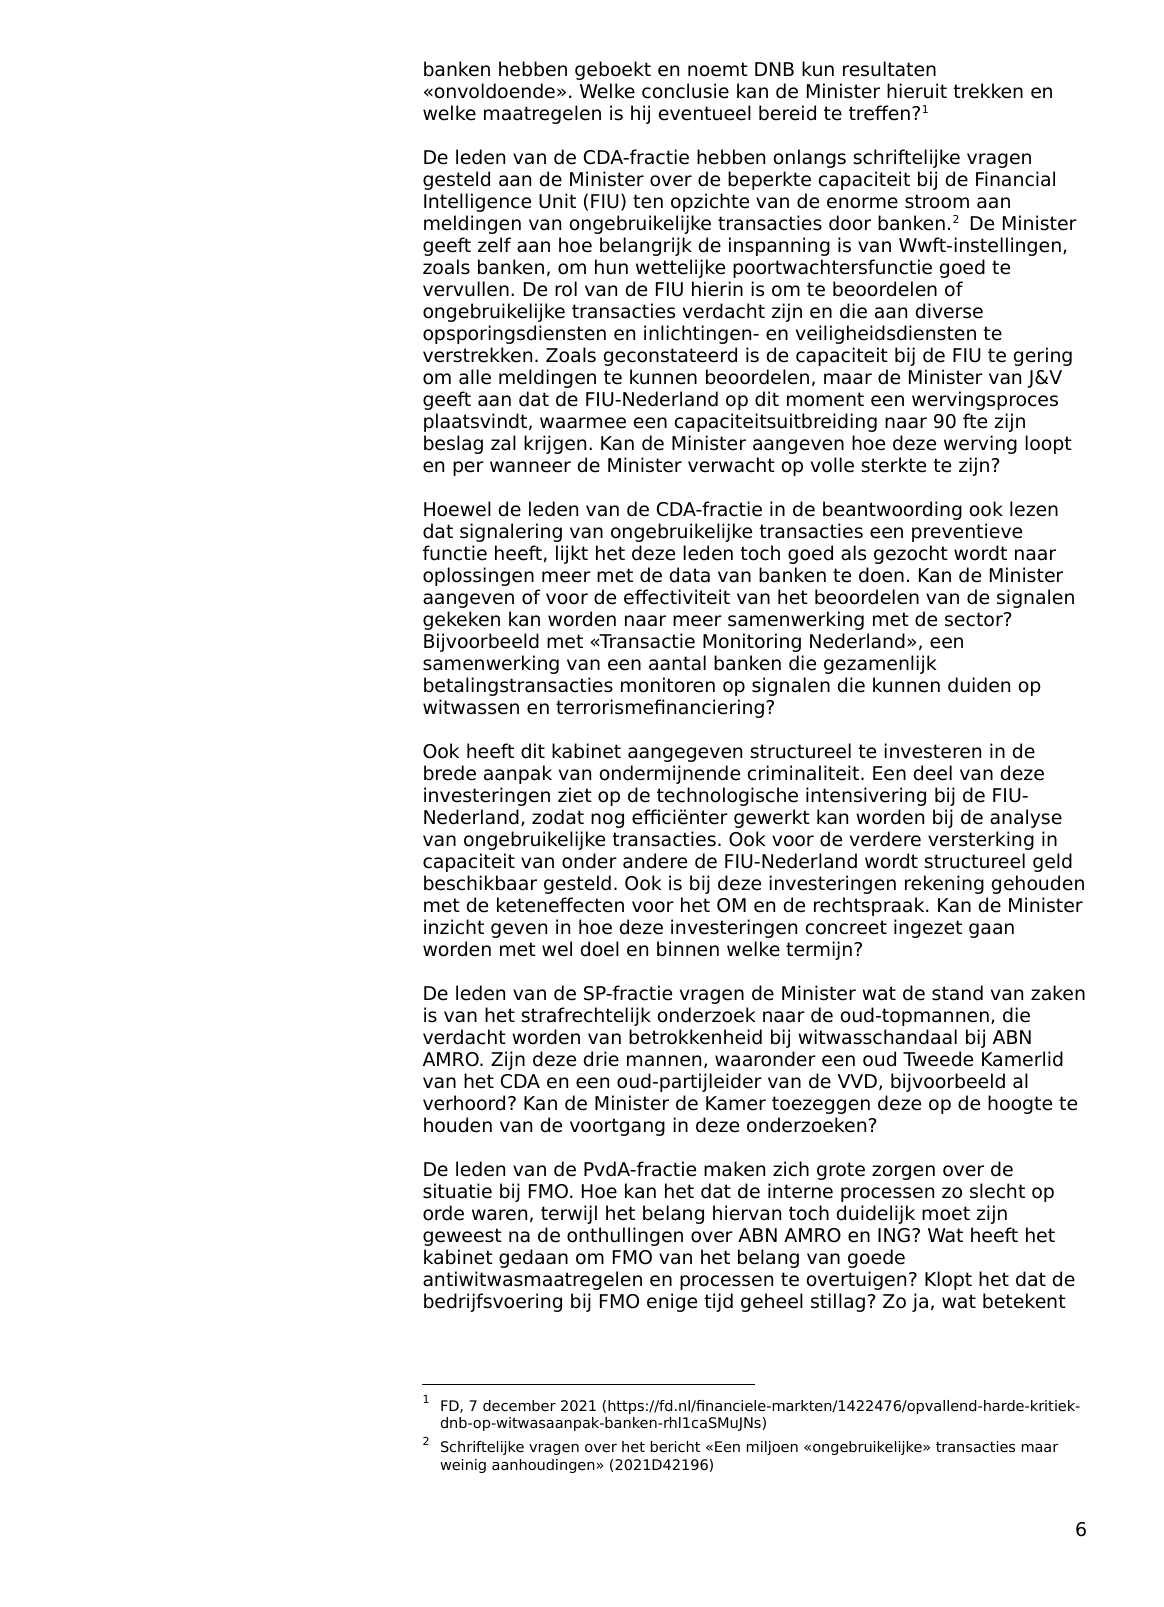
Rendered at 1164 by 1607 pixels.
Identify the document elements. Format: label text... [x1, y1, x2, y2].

text De leden van de PvdA-fractie maken zich grote zorgen over de situatie bij FMO. Hoe kan het dat de interne processen zo slecht op orde waren, terwijl het belang hiervan toch duidelijk moet zijn geweest na de onthullingen over ABN AMRO en ING? Wat heeft het kabinet gedaan om FMO van het belang van goede antiwitwasmaatregelen en processen te overtuigen? Klopt het dat de bedrijfsvoering bij FMO enige tijd geheel stillag? Zo ja, wat betekent [422, 1159, 1087, 1313]
text Hoewel de leden van de CDA-fractie in de beantwoording ook lezen dat signalering van ongebruikelijke transacties een preventieve functie heeft, lijkt het deze leden toch goed als gezocht wordt naar oplossingen meer met de data van banken te doen. Kan de Minister aangeven of voor de effectiviteit van het beoordelen van de signalen gekeken kan worden naar meer samenwerking met de sector? Bijvoorbeeld met «Transactie Monitoring Nederland», een samenwerking van een aantal banken die gezamenlijk betalingstransacties monitoren op signalen die kunnen duiden op witwassen en terrorismefinanciering? [422, 499, 1087, 719]
text De leden van de CDA-fractie hebben onlangs schriftelijke vragen gesteld aan de Minister over de beperkte capaciteit bij de Financial Intelligence Unit (FIU) ten opzichte van de enorme stroom aan meldingen van ongebruikelijke transacties door banken. De Minister geeft zelf aan hoe belangrijk de inspanning is van Wwft-instellingen, zoals banken, om hun wettelijke poortwachtersfunctie goed te vervullen. De rol van de FIU hierin is om te beoordelen of ongebruikelijke transacties verdacht zijn en die aan diverse opsporingsdiensten en inlichtingen- en veiligheidsdiensten te verstrekken. Zoals geconstateerd is de capaciteit bij de FIU te gering om alle meldingen te kunnen beoordelen, maar de Minister van J&V geeft aan dat de FIU-Nederland op dit moment een wervingsproces plaatsvindt, waarmee een capaciteitsuitbreiding naar 90 fte zijn beslag zal krijgen. Kan de Minister aangeven hoe deze werving loopt en per wanneer de Minister verwacht op volle sterkte te zijn? [422, 147, 1087, 477]
text De leden van de SP-fractie vragen de Minister wat de stand van zaken is van het strafrechtelijk onderzoek naar de oud-topmannen, die verdacht worden van betrokkenheid bij witwasschandaal bij ABN AMRO. Zijn deze drie mannen, waaronder een oud Tweede Kamerlid van het CDA en een oud-partijleider van de VVD, bijvoorbeeld al verhoord? Kan de Minister de Kamer toezeggen deze op de hoogte te houden van de voortgang in deze onderzoeken? [422, 983, 1087, 1137]
text Schriftelijke vragen over het bericht «Een miljoen «ongebruikelijke» transacties maar weinig aanhoudingen» (2021D42196) [422, 1435, 1087, 1474]
text Ook heeft dit kabinet aangegeven structureel te investeren in de brede aanpak van ondermijnende criminaliteit. Een deel van deze investeringen ziet op de technologische intensivering bij de FIU-Nederland, zodat nog efficiënter gewerkt kan worden bij de analyse van ongebruikelijke transacties. Ook voor de verdere versterking in capaciteit van onder andere de FIU-Nederland wordt structureel geld beschikbaar gesteld. Ook is bij deze investeringen rekening gehouden met de keteneffecten voor het OM en de rechtspraak. Kan de Minister inzicht geven in hoe deze investeringen concreet ingezet gaan worden met wel doel en binnen welke termijn? [422, 741, 1087, 961]
text FD, 7 december 2021 (https://fd.nl/financiele-markten/1422476/opvallend-harde-kritiek-dnb-op-witwasaanpak-banken-rhl1caSMuJNs) [422, 1393, 1087, 1432]
text banken hebben geboekt en noemt DNB kun resultaten «onvoldoende». Welke conclusie kan de Minister hieruit trekken en welke maatregelen is hij eventueel bereid te treffen? [422, 59, 1087, 125]
